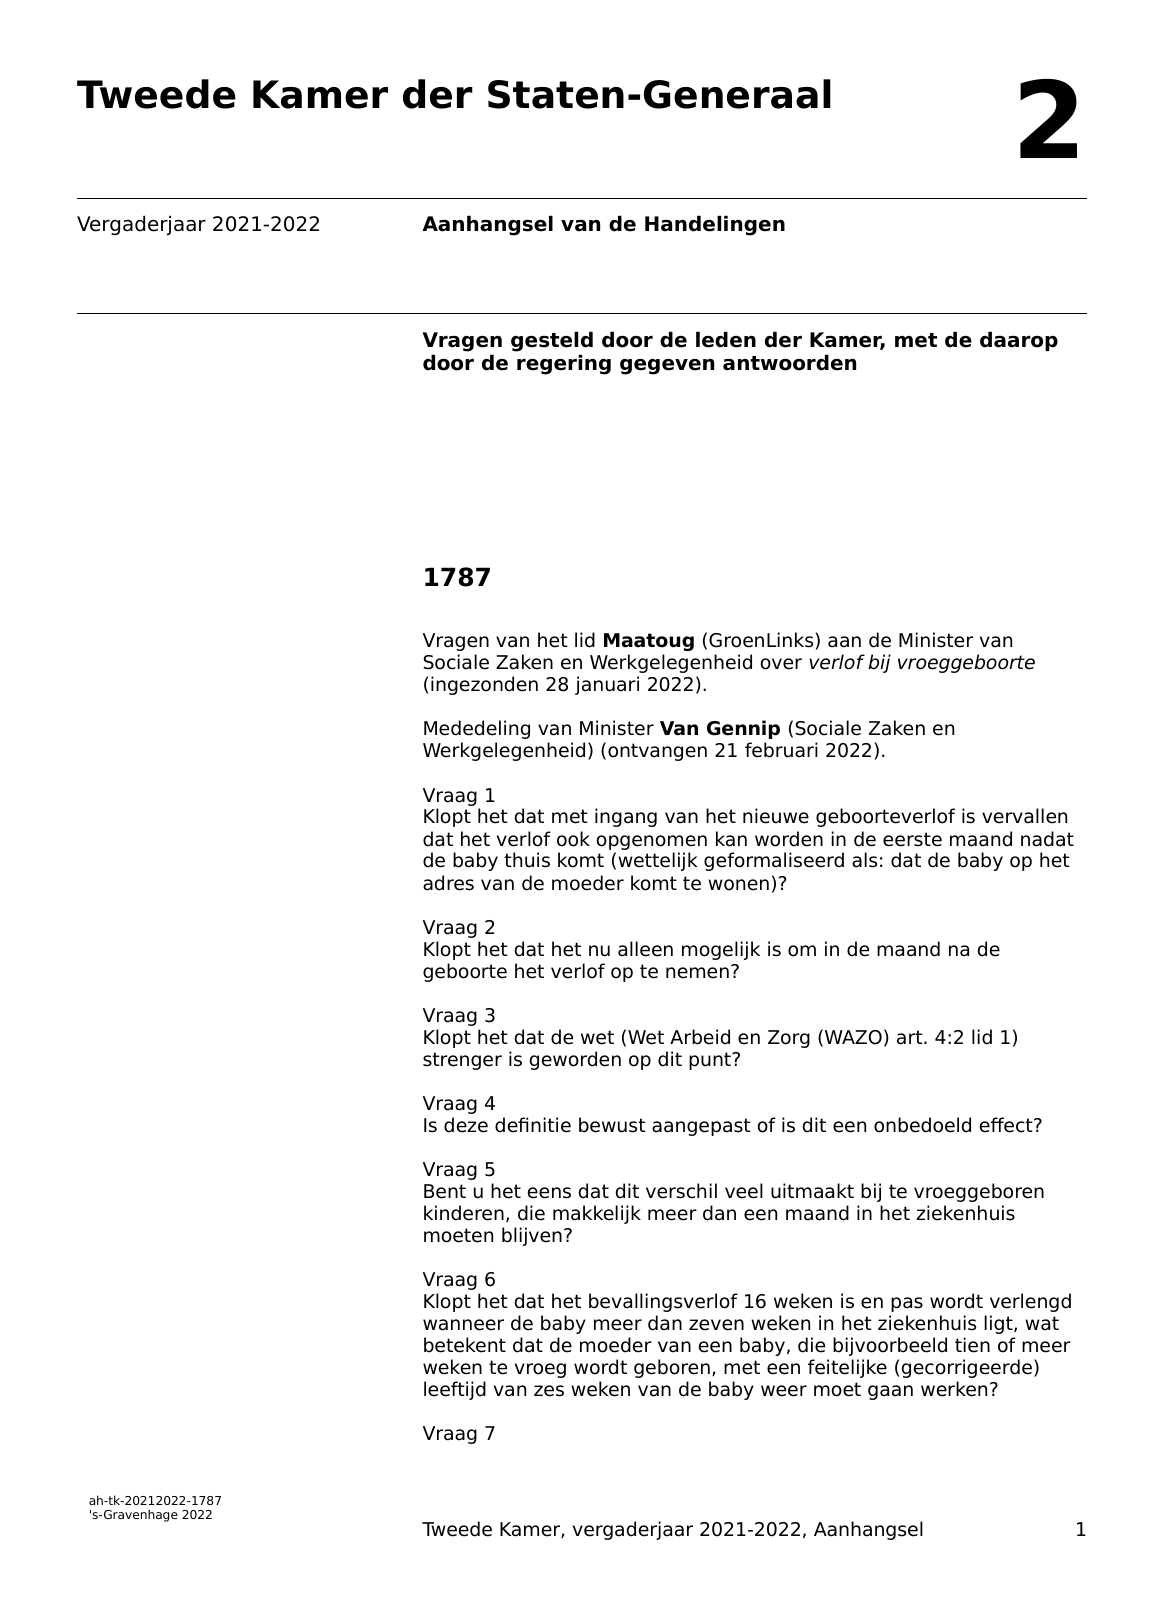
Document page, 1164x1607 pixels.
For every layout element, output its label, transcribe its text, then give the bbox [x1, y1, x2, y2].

text Klopt het dat het nu alleen mogelijk is om in de maand na de geboorte het verlof op te nemen? [422, 938, 1087, 982]
table_header 2 [886, 59, 1087, 198]
text Klopt het dat het bevallingsverlof 16 weken is en pas wordt verlengd wanneer de baby meer dan zeven weken in het ziekenhuis ligt, wat betekent dat de moeder van een baby, die bijvoorbeeld tien of meer weken te vroeg wordt geboren, met een feitelijke (gecorrigeerde) leeftijd van zes weken van de baby weer moet gaan werken? [422, 1291, 1087, 1401]
table_cell Aanhangsel van de Handelingen [422, 199, 1087, 313]
text Vraag 2 [422, 917, 1087, 938]
text Vraag 7 [422, 1423, 1087, 1445]
table_cell [77, 314, 422, 375]
text 's-Gravenhage 2022 [88, 1508, 323, 1522]
text Bent u het eens dat dit verschil veel uitmaakt bij te vroeggeboren kinderen, die makkelijk meer dan een maand in het ziekenhuis moeten blijven? [422, 1181, 1087, 1247]
text Vraag 3 [422, 1005, 1087, 1027]
text ah-tk-20212022-1787 [88, 1494, 323, 1508]
text Klopt het dat met ingang van het nieuwe geboorteverlof is vervallen dat het verlof ook opgenomen kan worden in de eerste maand nadat de baby thuis komt (wettelijk geformaliseerd als: dat de baby op het adres van de moeder komt te wonen)? [422, 806, 1087, 894]
text Vragen van het lid Maatoug (GroenLinks) aan de Minister van Sociale Zaken en Werkgelegenheid over verlof bij vroeggeboorte (ingezonden 28 januari 2022). [422, 630, 1087, 696]
text Vraag 1 [422, 784, 1087, 806]
text Klopt het dat de wet (Wet Arbeid en Zorg (WAZO) art. 4:2 lid 1) strenger is geworden op dit punt? [422, 1027, 1087, 1071]
text Is deze definitie bewust aangepast of is dit een onbedoeld effect? [422, 1115, 1087, 1137]
text Vraag 4 [422, 1093, 1087, 1115]
text 1787 [422, 563, 1087, 592]
table_cell Vergaderjaar 2021-2022 [77, 199, 422, 313]
text Vraag 5 [422, 1159, 1087, 1181]
text Mededeling van Minister Van Gennip (Sociale Zaken en Werkgelegenheid) (ontvangen 21 februari 2022). [422, 718, 1087, 762]
text Vraag 6 [422, 1269, 1087, 1291]
table_header Tweede Kamer der Staten-Generaal [77, 59, 886, 198]
table_cell Vragen gesteld door de leden der Kamer, met de daarop door de regering gegeven antwoorden [422, 314, 1087, 375]
